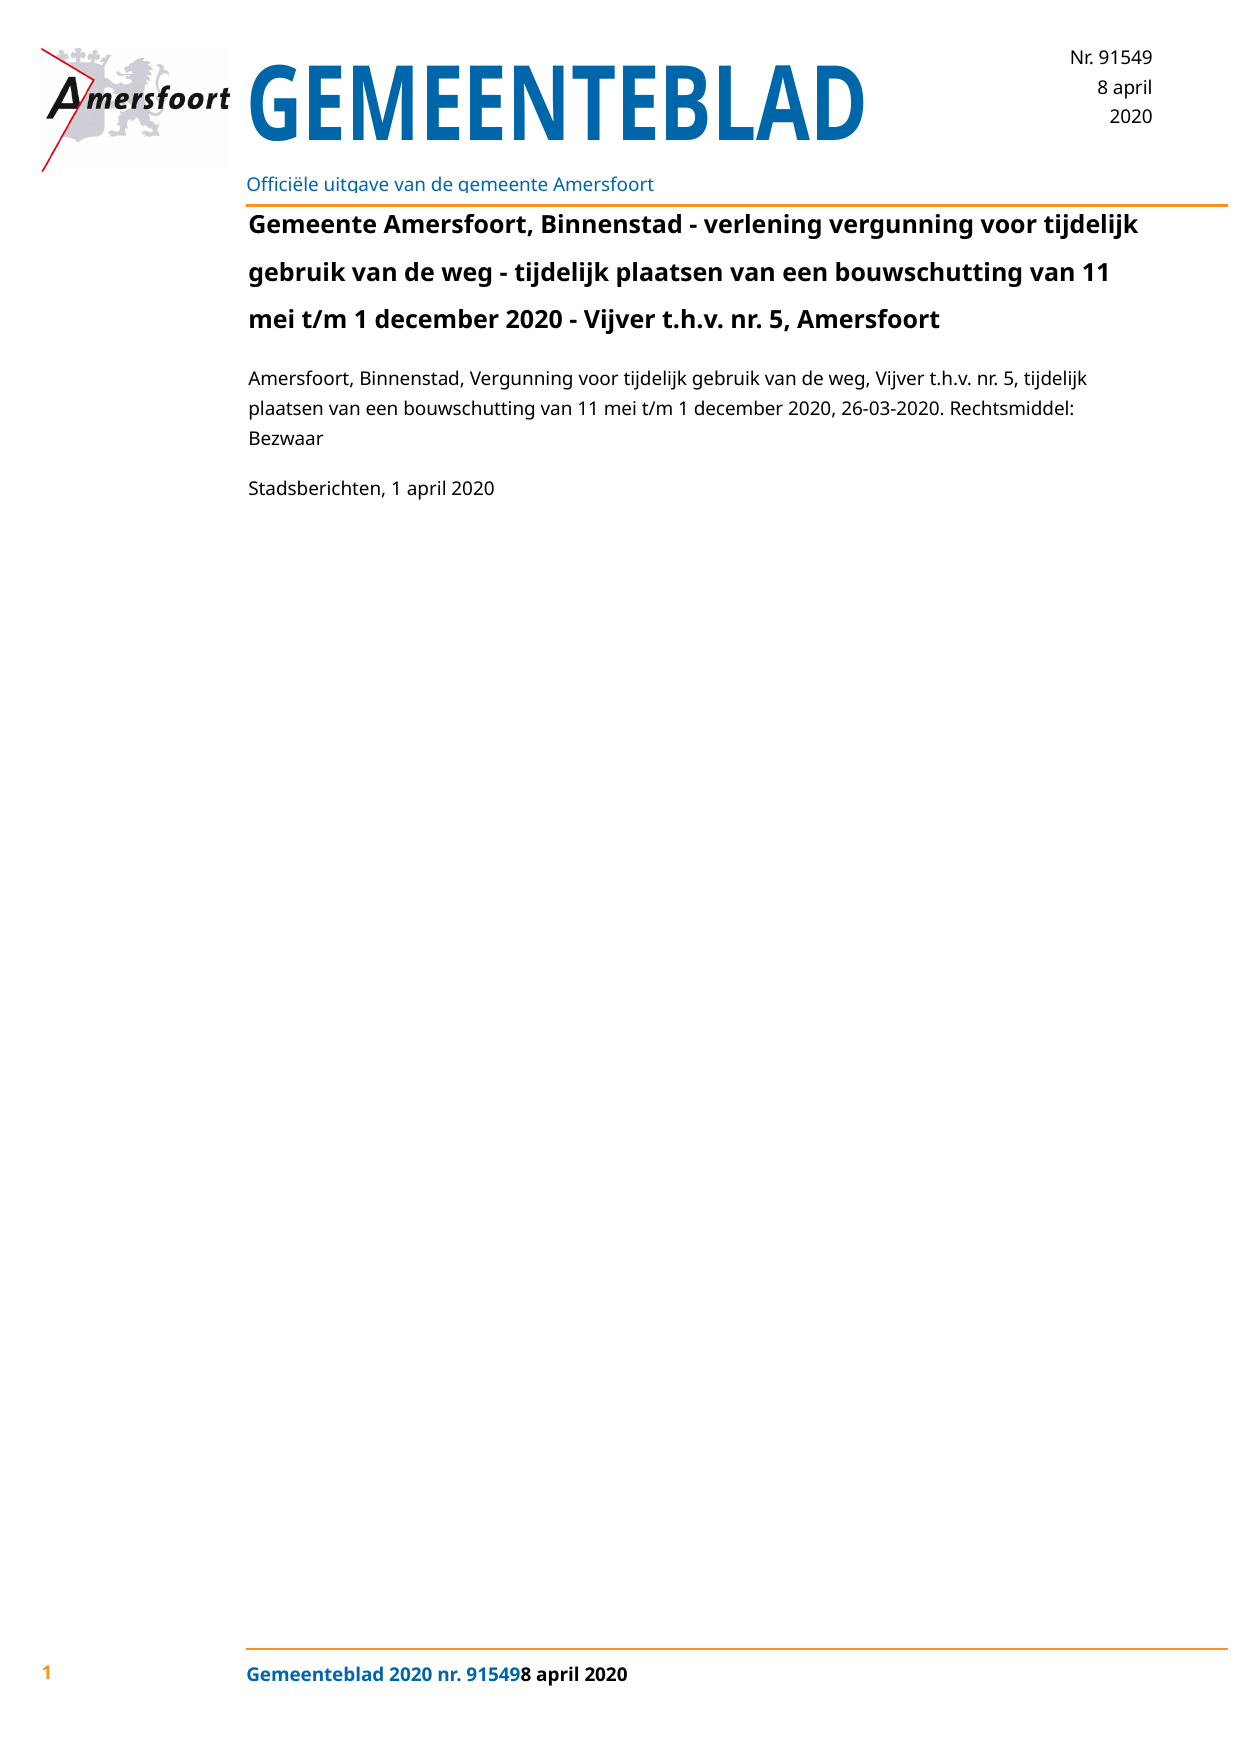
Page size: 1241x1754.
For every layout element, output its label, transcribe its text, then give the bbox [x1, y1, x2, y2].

text Amersfoort, Binnenstad, Vergunning voor tijdelijk gebruik van de weg, Vijver t.h.v. nr. 5, tijdelijk plaatsen van een bouwschutting van 11 mei t/m 1 december 2020, 26-03-2020. Rechtsmiddel: Bezwaar [248, 366, 1152, 450]
text Stadsberichten, 1 april 2020 [248, 475, 1152, 501]
text Gemeente Amersfoort, Binnenstad - verlening vergunning voor tijdelijk gebruik van de weg - tijdelijk plaatsen van een bouwschutting van 11 mei t/m 1 december 2020 - Vijver t.h.v. nr. 5, Amersfoort [248, 207, 1152, 336]
picture [41, 47, 231, 172]
